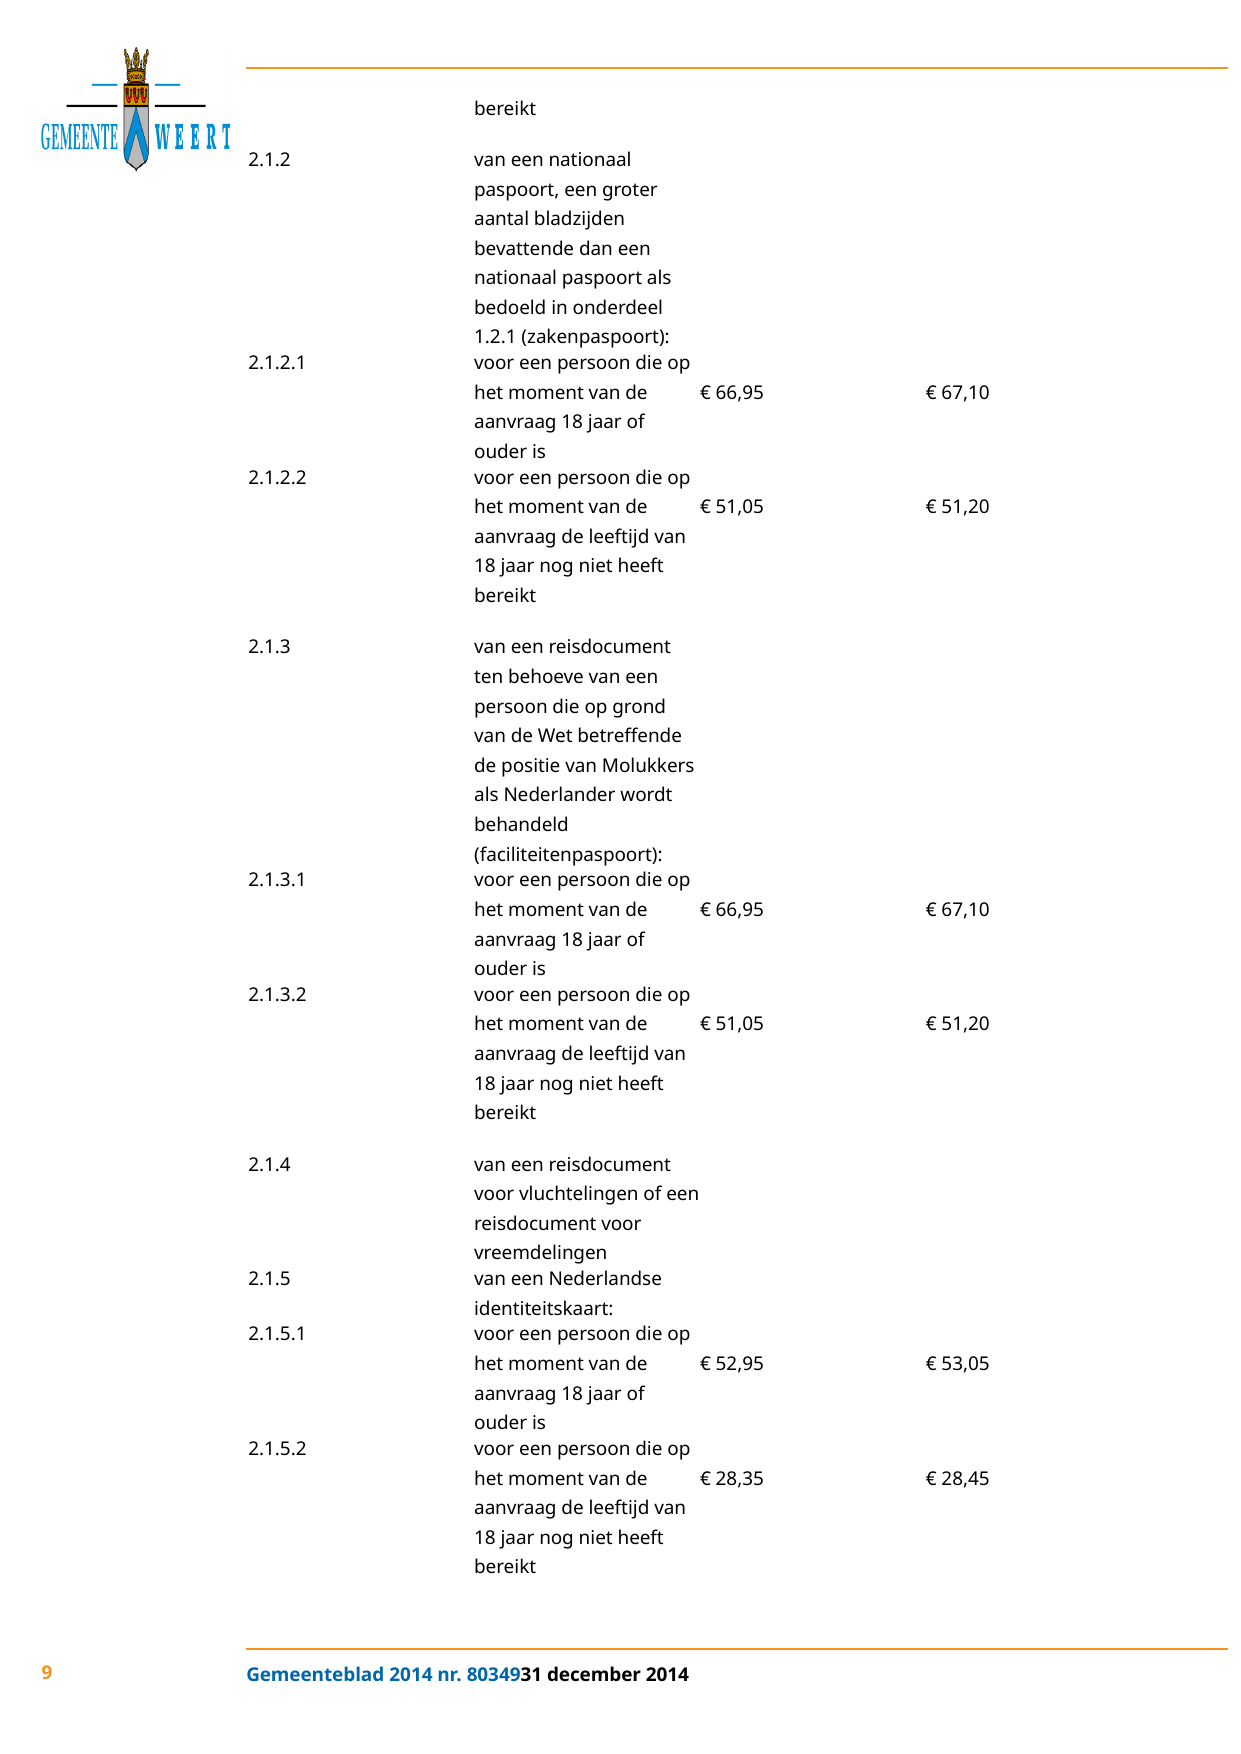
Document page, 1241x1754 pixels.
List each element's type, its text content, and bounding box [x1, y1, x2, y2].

table_cell [248, 608, 474, 634]
table_cell € 67,10 [926, 350, 1152, 464]
table_cell 2.1.2 [248, 146, 474, 349]
table_cell 2.1.3.1 [248, 867, 474, 981]
table_cell [248, 95, 474, 121]
table_cell [700, 1151, 926, 1265]
table_cell [700, 121, 926, 146]
table_cell voor een persoon die op het moment van de aanvraag de leeftijd van 18 jaar nog niet heeft bereikt [474, 1435, 700, 1579]
table_cell [700, 146, 926, 349]
table_cell [700, 1579, 926, 1605]
table_cell € 51,05 [700, 464, 926, 608]
table_cell € 28,35 [700, 1435, 926, 1579]
table_cell voor een persoon die op het moment van de aanvraag de leeftijd van 18 jaar nog niet heeft bereikt [474, 981, 700, 1125]
table_cell 2.1.3 [248, 634, 474, 867]
table_cell [926, 1125, 1152, 1151]
table_cell [700, 95, 926, 121]
table_cell voor een persoon die op het moment van de aanvraag 18 jaar of ouder is [474, 1321, 700, 1435]
table_cell [248, 1125, 474, 1151]
table_cell [248, 121, 474, 146]
picture [41, 47, 231, 172]
table_cell voor een persoon die op het moment van de aanvraag 18 jaar of ouder is [474, 867, 700, 981]
table_cell € 52,95 [700, 1321, 926, 1435]
table_cell van een reisdocument ten behoeve van een persoon die op grond van de Wet betreffende de positie van Molukkers als Nederlander wordt behandeld (faciliteitenpaspoort): [474, 634, 700, 867]
table_cell van een Nederlandse identiteitskaart: [474, 1265, 700, 1321]
table_cell 2.1.2.1 [248, 350, 474, 464]
table_cell € 67,10 [926, 867, 1152, 981]
table_cell [700, 1125, 926, 1151]
table_cell [926, 1579, 1152, 1605]
table_cell 2.1.5 [248, 1265, 474, 1321]
table_cell voor een persoon die op het moment van de aanvraag de leeftijd van 18 jaar nog niet heeft bereikt [474, 464, 700, 608]
table_cell [474, 121, 700, 146]
table_cell [248, 1579, 474, 1605]
table_cell 2.1.3.2 [248, 981, 474, 1125]
table_cell [700, 634, 926, 867]
table_cell € 51,20 [926, 464, 1152, 608]
table_cell [700, 1265, 926, 1321]
table_cell [474, 1125, 700, 1151]
table_cell [926, 608, 1152, 634]
table_cell [700, 608, 926, 634]
table_cell [926, 1151, 1152, 1265]
table_cell 2.1.5.1 [248, 1321, 474, 1435]
table_cell € 51,05 [700, 981, 926, 1125]
table_cell van een nationaal paspoort, een groter aantal bladzijden bevattende dan een nationaal paspoort als bedoeld in onderdeel 1.2.1 (zakenpaspoort): [474, 146, 700, 349]
table_cell 2.1.5.2 [248, 1435, 474, 1579]
table_cell voor een persoon die op het moment van de aanvraag 18 jaar of ouder is [474, 350, 700, 464]
table_cell [926, 146, 1152, 349]
table_cell [926, 634, 1152, 867]
table_cell [926, 1265, 1152, 1321]
table_cell 2.1.2.2 [248, 464, 474, 608]
table_cell 2.1.4 [248, 1151, 474, 1265]
table_cell € 66,95 [700, 867, 926, 981]
table_cell [474, 608, 700, 634]
table_cell [926, 121, 1152, 146]
table_cell bereikt [474, 95, 700, 121]
table_cell € 51,20 [926, 981, 1152, 1125]
table_cell [474, 1579, 700, 1605]
table_cell € 28,45 [926, 1435, 1152, 1579]
table_cell € 66,95 [700, 350, 926, 464]
table_cell [926, 95, 1152, 121]
table_cell € 53,05 [926, 1321, 1152, 1435]
table_cell van een reisdocument voor vluchtelingen of een reisdocument voor vreemdelingen [474, 1151, 700, 1265]
